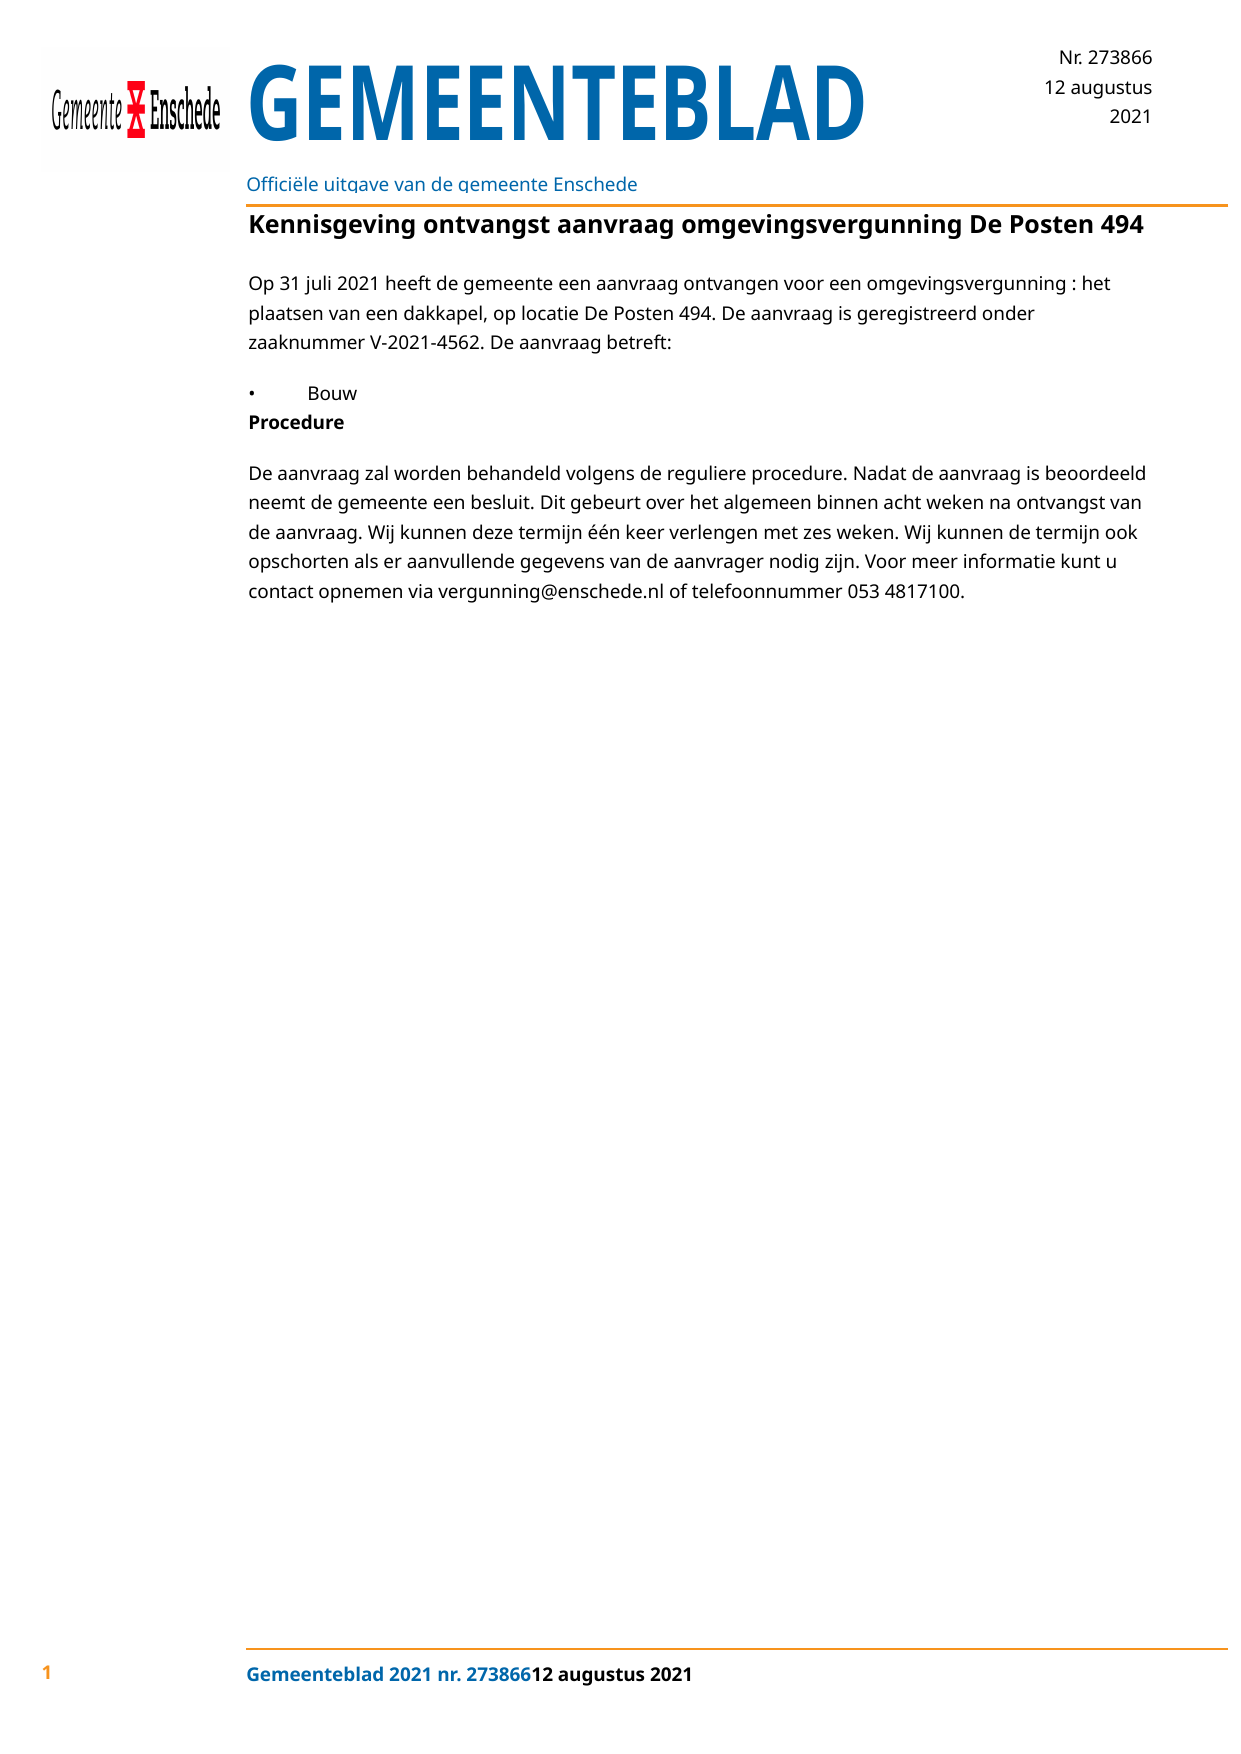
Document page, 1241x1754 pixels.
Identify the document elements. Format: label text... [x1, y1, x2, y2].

text De aanvraag zal worden behandeld volgens de reguliere procedure. Nadat de aanvraag is beoordeeld neemt de gemeente een besluit. Dit gebeurt over het algemeen binnen acht weken na ontvangst van de aanvraag. Wij kunnen deze termijn één keer verlengen met zes weken. Wij kunnen de termijn ook opschorten als er aanvullende gegevens van de aanvrager nodig zijn. Voor meer informatie kunt u contact opnemen via vergunning@enschede.nl of telefoonnummer 053 4817100. [248, 460, 1152, 604]
text Kennisgeving ontvangst aanvraag omgevingsvergunning De Posten 494 [248, 207, 1152, 241]
picture [41, 47, 231, 172]
list Bouw [248, 380, 1152, 406]
text Op 31 juli 2021 heeft de gemeente een aanvraag ontvangen voor een omgevingsvergunning : het plaatsen van een dakkapel, op locatie De Posten 494. De aanvraag is geregistreerd onder zaaknummer V-2021-4562. De aanvraag betreft: [248, 270, 1152, 355]
text Procedure [248, 409, 1152, 435]
